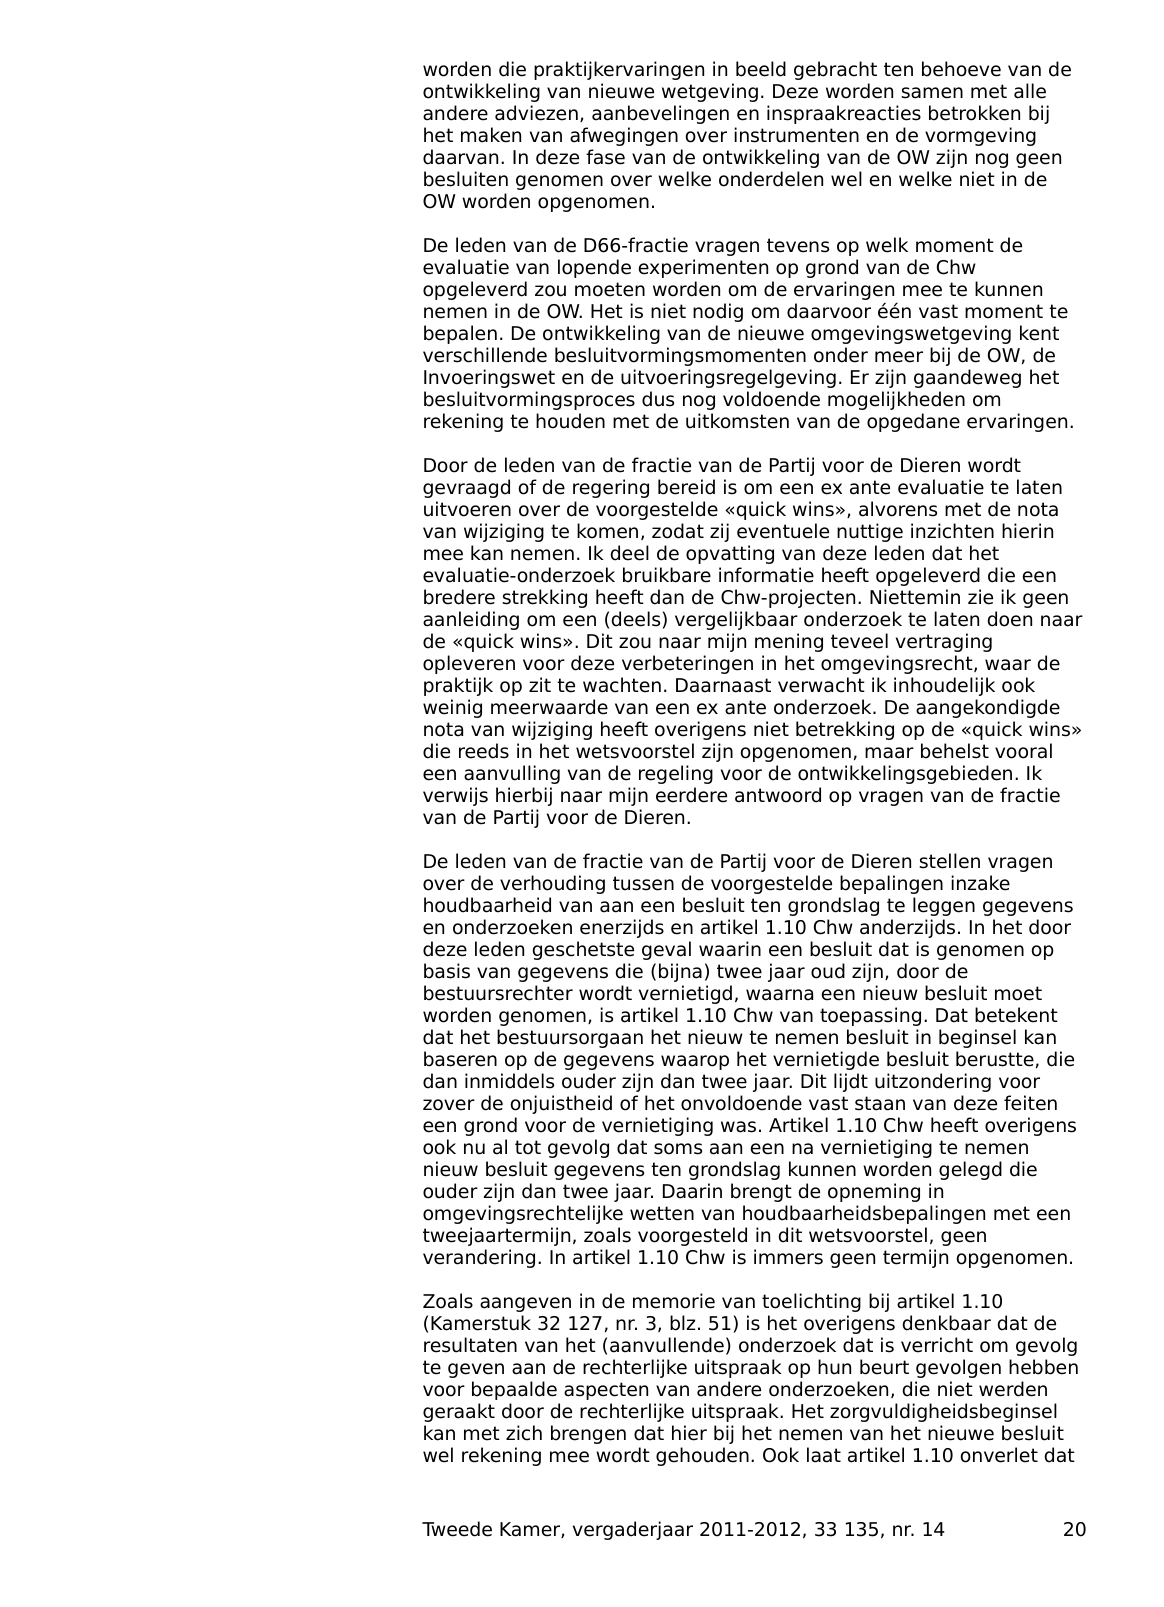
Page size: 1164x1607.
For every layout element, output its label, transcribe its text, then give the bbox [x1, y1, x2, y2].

text De leden van de fractie van de Partij voor de Dieren stellen vragen over de verhouding tussen de voorgestelde bepalingen inzake houdbaarheid van aan een besluit ten grondslag te leggen gegevens en onderzoeken enerzijds en artikel 1.10 Chw anderzijds. In het door deze leden geschetste geval waarin een besluit dat is genomen op basis van gegevens die (bijna) twee jaar oud zijn, door de bestuursrechter wordt vernietigd, waarna een nieuw besluit moet worden genomen, is artikel 1.10 Chw van toepassing. Dat betekent dat het bestuursorgaan het nieuw te nemen besluit in beginsel kan baseren op de gegevens waarop het vernietigde besluit berustte, die dan inmiddels ouder zijn dan twee jaar. Dit lijdt uitzondering voor zover de onjuistheid of het onvoldoende vast staan van deze feiten een grond voor de vernietiging was. Artikel 1.10 Chw heeft overigens ook nu al tot gevolg dat soms aan een na vernietiging te nemen nieuw besluit gegevens ten grondslag kunnen worden gelegd die ouder zijn dan twee jaar. Daarin brengt de opneming in omgevingsrechtelijke wetten van houdbaarheidsbepalingen met een tweejaartermijn, zoals voorgesteld in dit wetsvoorstel, geen verandering. In artikel 1.10 Chw is immers geen termijn opgenomen. [422, 851, 1087, 1268]
text Door de leden van de fractie van de Partij voor de Dieren wordt gevraagd of de regering bereid is om een ex ante evaluatie te laten uitvoeren over de voorgestelde «quick wins», alvorens met de nota van wijziging te komen, zodat zij eventuele nuttige inzichten hierin mee kan nemen. Ik deel de opvatting van deze leden dat het evaluatie-onderzoek bruikbare informatie heeft opgeleverd die een bredere strekking heeft dan de Chw-projecten. Niettemin zie ik geen aanleiding om een (deels) vergelijkbaar onderzoek te laten doen naar de «quick wins». Dit zou naar mijn mening teveel vertraging opleveren voor deze verbeteringen in het omgevingsrecht, waar de praktijk op zit te wachten. Daarnaast verwacht ik inhoudelijk ook weinig meerwaarde van een ex ante onderzoek. De aangekondigde nota van wijziging heeft overigens niet betrekking op de «quick wins» die reeds in het wetsvoorstel zijn opgenomen, maar behelst vooral een aanvulling van de regeling voor de ontwikkelingsgebieden. Ik verwijs hierbij naar mijn eerdere antwoord op vragen van de fractie van de Partij voor de Dieren. [422, 455, 1087, 829]
text De leden van de D66-fractie vragen tevens op welk moment de evaluatie van lopende experimenten op grond van de Chw opgeleverd zou moeten worden om de ervaringen mee te kunnen nemen in de OW. Het is niet nodig om daarvoor één vast moment te bepalen. De ontwikkeling van de nieuwe omgevingswetgeving kent verschillende besluitvormingsmomenten onder meer bij de OW, de Invoeringswet en de uitvoeringsregelgeving. Er zijn gaandeweg het besluitvormingsproces dus nog voldoende mogelijkheden om rekening te houden met de uitkomsten van de opgedane ervaringen. [422, 235, 1087, 433]
text worden die praktijkervaringen in beeld gebracht ten behoeve van de ontwikkeling van nieuwe wetgeving. Deze worden samen met alle andere adviezen, aanbevelingen en inspraakreacties betrokken bij het maken van afwegingen over instrumenten en de vormgeving daarvan. In deze fase van de ontwikkeling van de OW zijn nog geen besluiten genomen over welke onderdelen wel en welke niet in de OW worden opgenomen. [422, 59, 1087, 213]
text Zoals aangeven in de memorie van toelichting bij artikel 1.10 (Kamerstuk 32 127, nr. 3, blz. 51) is het overigens denkbaar dat de resultaten van het (aanvullende) onderzoek dat is verricht om gevolg te geven aan de rechterlijke uitspraak op hun beurt gevolgen hebben voor bepaalde aspecten van andere onderzoeken, die niet werden geraakt door de rechterlijke uitspraak. Het zorgvuldigheidsbeginsel kan met zich brengen dat hier bij het nemen van het nieuwe besluit wel rekening mee wordt gehouden. Ook laat artikel 1.10 onverlet dat [422, 1291, 1087, 1467]
